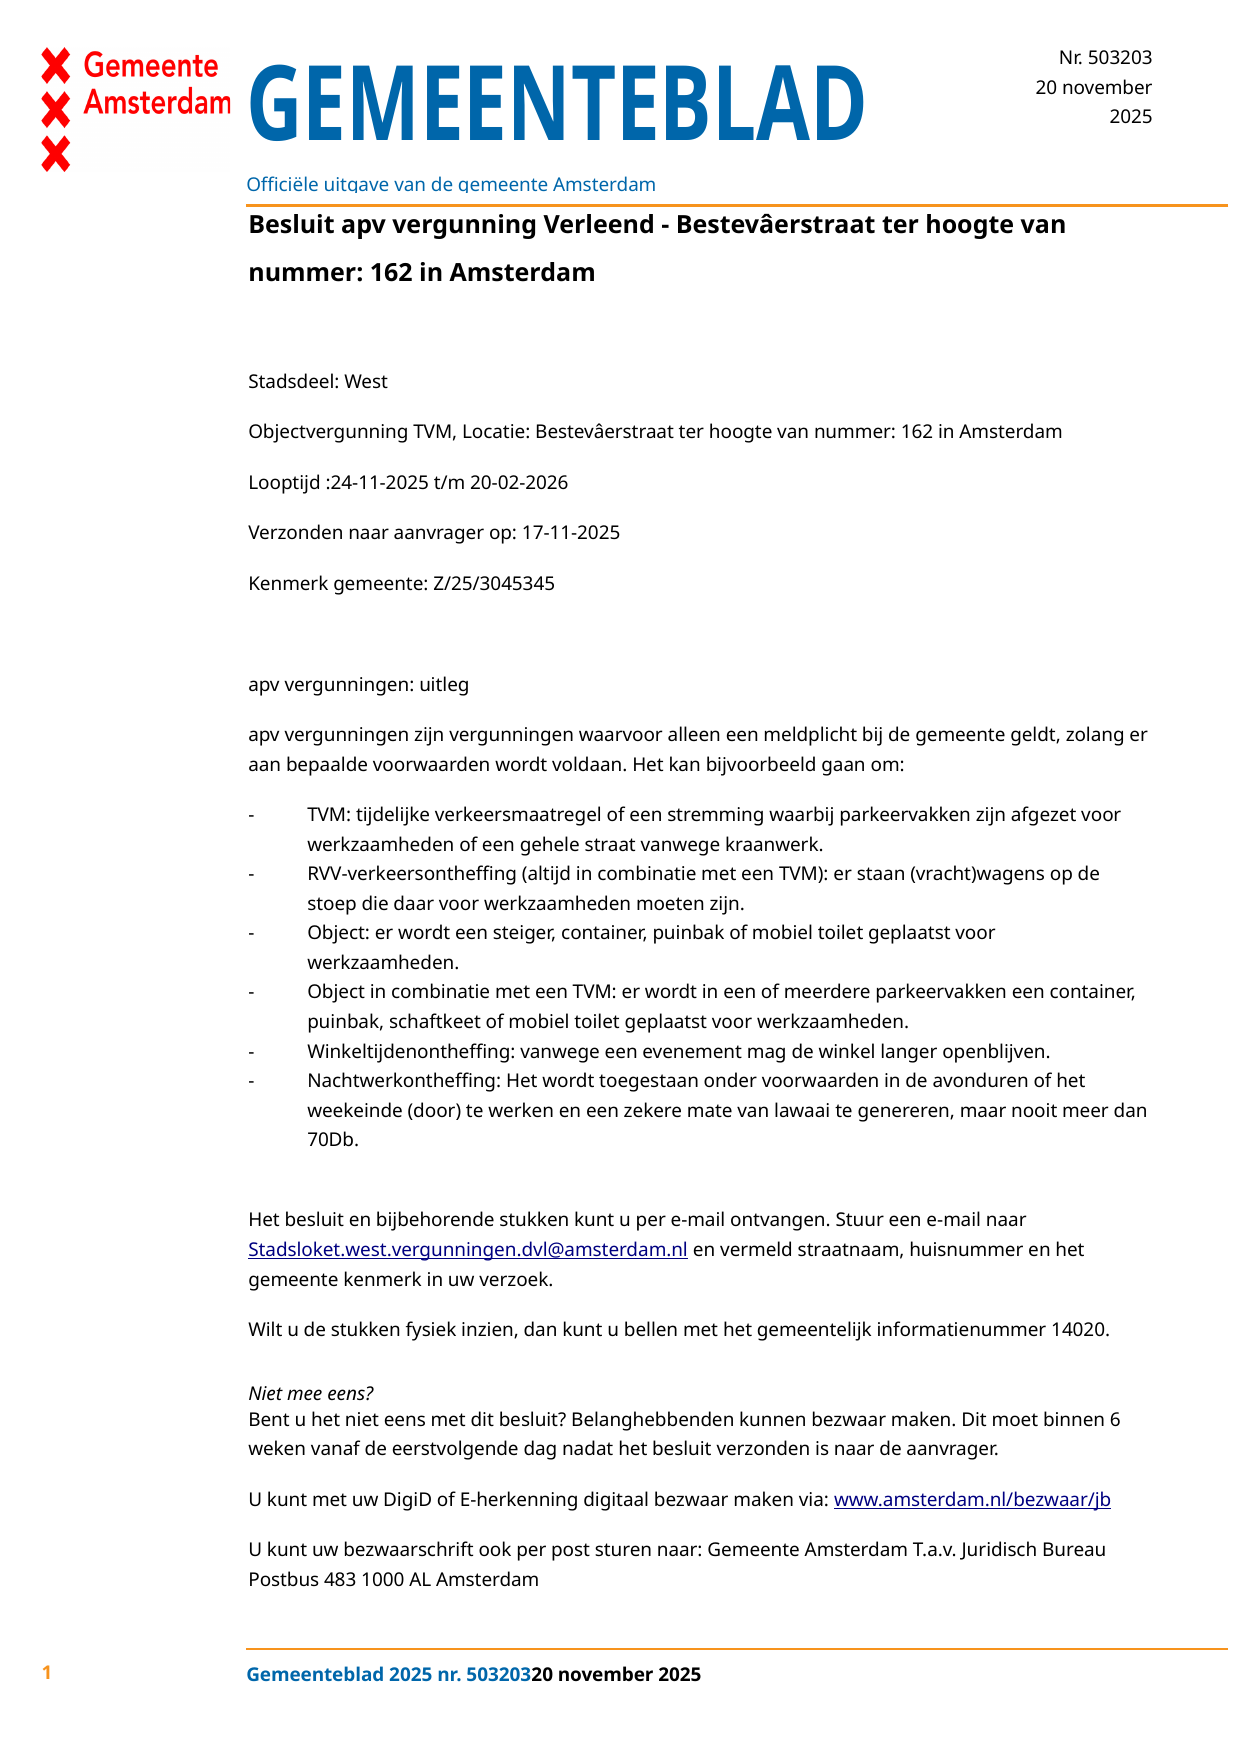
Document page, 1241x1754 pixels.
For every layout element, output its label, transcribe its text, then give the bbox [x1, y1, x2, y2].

text Stadsdeel: West [248, 368, 1152, 394]
picture [41, 47, 231, 172]
list Winkeltijdenontheffing: vanwege een evenement mag de winkel langer openblijven. [248, 1038, 1152, 1064]
list RVV-verkeersontheffing (altijd in combinatie met een TVM): er staan (vracht)wagens op de stoep die daar voor werkzaamheden moeten zijn. [248, 860, 1152, 916]
text Het besluit en bijbehorende stukken kunt u per e-mail ontvangen. Stuur een e-mail naar Stadsloket.west.vergunningen.dvl@amsterdam.nl en vermeld straatnaam, huisnummer en het gemeente kenmerk in uw verzoek. [248, 1207, 1152, 1292]
text Looptijd :24-11-2025 t/m 20-02-2026 [248, 469, 1152, 495]
text U kunt met uw DigiD of E-herkenning digitaal bezwaar maken via: www.amsterdam.nl/bezwaar/jb [248, 1486, 1152, 1512]
text Verzonden naar aanvrager op: 17-11-2025 [248, 519, 1152, 545]
text Kenmerk gemeente: Z/25/3045345 [248, 570, 1152, 596]
text Besluit apv vergunning Verleend - Bestevâerstraat ter hoogte van nummer: 162 in Amsterdam [248, 207, 1152, 288]
list Object: er wordt een steiger, container, puinbak of mobiel toilet geplaatst voor werkzaamheden. [248, 919, 1152, 975]
text apv vergunningen: uitleg [248, 671, 1152, 697]
list Nachtwerkontheffing: Het wordt toegestaan onder voorwaarden in de avonduren of het weekeinde (door) te werken en een zekere mate van lawaai te genereren, maar nooit meer dan 70Db. [248, 1067, 1152, 1152]
list Object in combinatie met een TVM: er wordt in een of meerdere parkeervakken een container, puinbak, schaftkeet of mobiel toilet geplaatst voor werkzaamheden. [248, 979, 1152, 1034]
text apv vergunningen zijn vergunningen waarvoor alleen een meldplicht bij de gemeente geldt, zolang er aan bepaalde voorwaarden wordt voldaan. Het kan bijvoorbeeld gaan om: [248, 721, 1152, 777]
text Objectvergunning TVM, Locatie: Bestevâerstraat ter hoogte van nummer: 162 in Amsterdam [248, 419, 1152, 444]
text Bent u het niet eens met dit besluit? Belanghebbenden kunnen bezwaar maken. Dit moet binnen 6 weken vanaf de eerstvolgende dag nadat het besluit verzonden is naar de aanvrager. [248, 1406, 1152, 1461]
list TVM: tijdelijke verkeersmaatregel of een stremming waarbij parkeervakken zijn afgezet voor werkzaamheden of een gehele straat vanwege kraanwerk. [248, 801, 1152, 857]
text Niet mee eens? [248, 1380, 1152, 1406]
text Wilt u de stukken fysiek inzien, dan kunt u bellen met het gemeentelijk informatienummer 14020. [248, 1316, 1152, 1342]
text U kunt uw bezwaarschrift ook per post sturen naar: Gemeente Amsterdam T.a.v. Juridisch Bureau Postbus 483 1000 AL Amsterdam [248, 1536, 1152, 1592]
